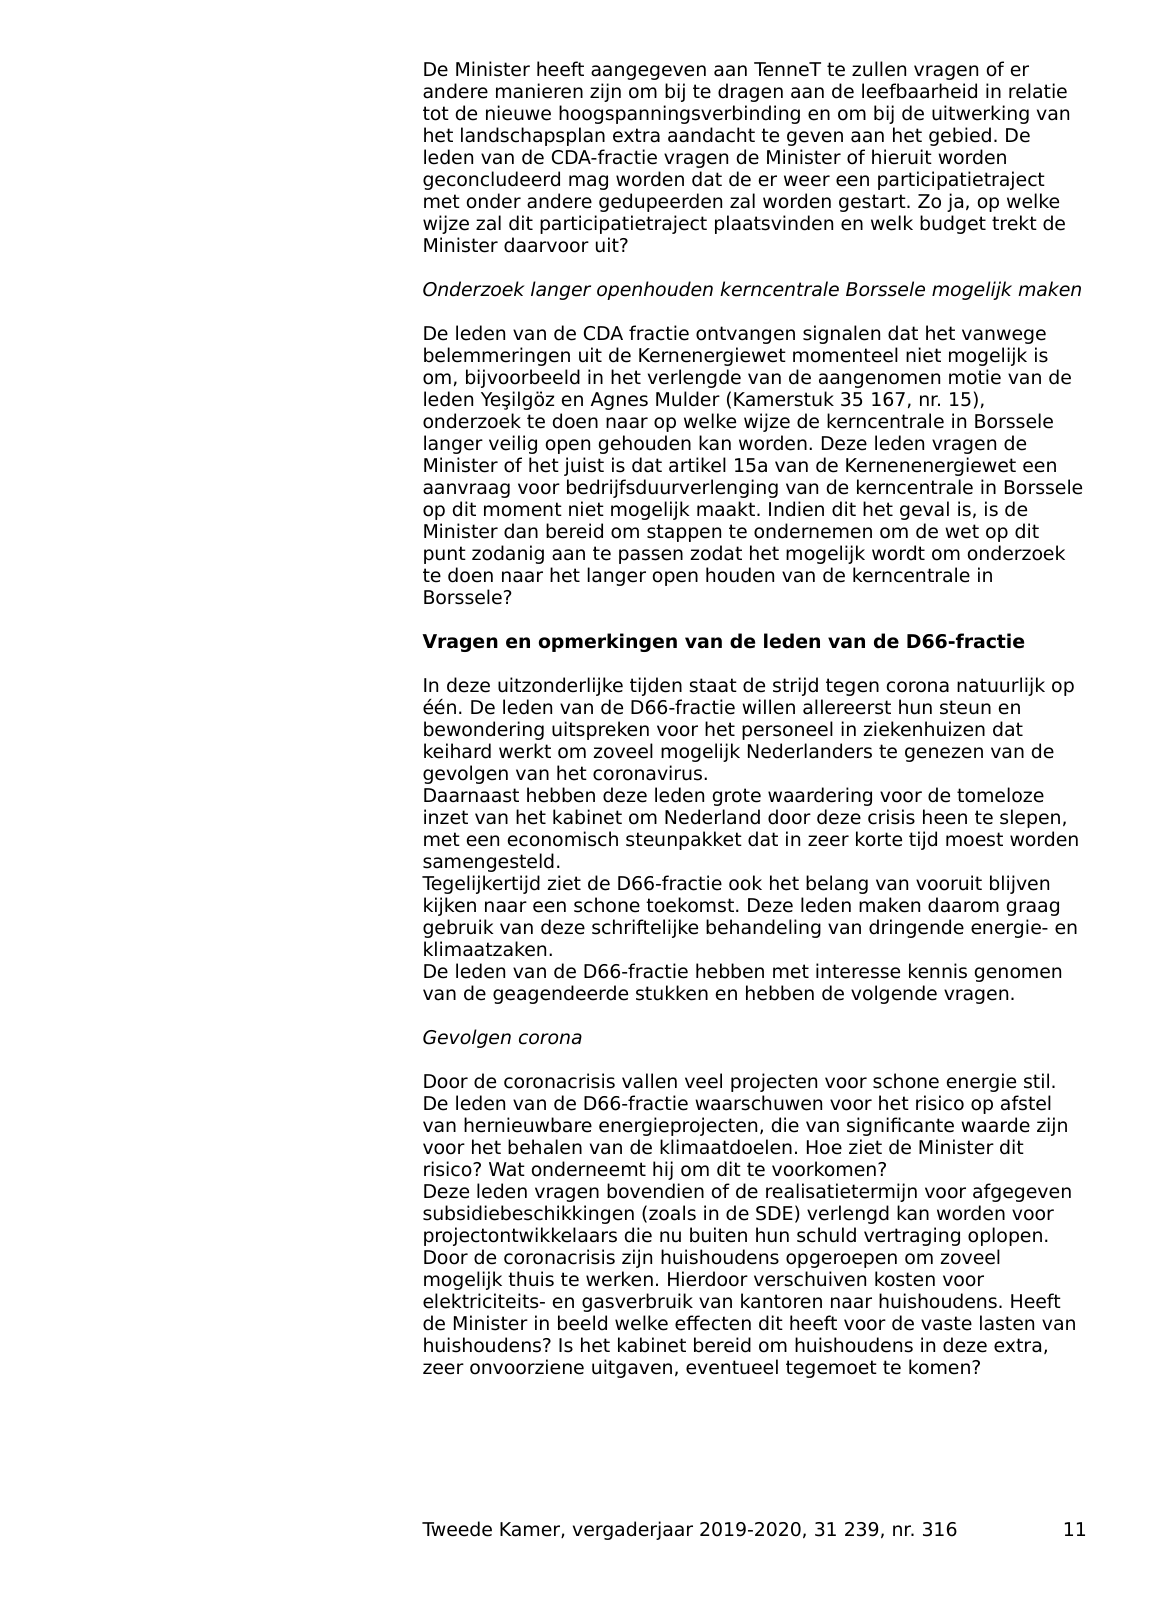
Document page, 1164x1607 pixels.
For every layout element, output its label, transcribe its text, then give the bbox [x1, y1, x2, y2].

subtitle Vragen en opmerkingen van de leden van de D66-fractie [422, 631, 1087, 653]
text De leden van de CDA fractie ontvangen signalen dat het vanwege belemmeringen uit de Kernenergiewet momenteel niet mogelijk is om, bijvoorbeeld in het verlengde van de aangenomen motie van de leden Yeşilgöz en Agnes Mulder (Kamerstuk 35 167, nr. 15), onderzoek te doen naar op welke wijze de kerncentrale in Borssele langer veilig open gehouden kan worden. Deze leden vragen de Minister of het juist is dat artikel 15a van de Kernenenergiewet een aanvraag voor bedrijfsduurverlenging van de kerncentrale in Borssele op dit moment niet mogelijk maakt. Indien dit het geval is, is de Minister dan bereid om stappen te ondernemen om de wet op dit punt zodanig aan te passen zodat het mogelijk wordt om onderzoek te doen naar het langer open houden van de kerncentrale in Borssele? [422, 323, 1087, 609]
text Door de coronacrisis vallen veel projecten voor schone energie stil. De leden van de D66-fractie waarschuwen voor het risico op afstel van hernieuwbare energieprojecten, die van significante waarde zijn voor het behalen van de klimaatdoelen. Hoe ziet de Minister dit risico? Wat onderneemt hij om dit te voorkomen? [422, 1071, 1087, 1181]
subtitle Gevolgen corona [422, 1027, 1087, 1049]
text Door de coronacrisis zijn huishoudens opgeroepen om zoveel mogelijk thuis te werken. Hierdoor verschuiven kosten voor elektriciteits- en gasverbruik van kantoren naar huishoudens. Heeft de Minister in beeld welke effecten dit heeft voor de vaste lasten van huishoudens? Is het kabinet bereid om huishoudens in deze extra, zeer onvoorziene uitgaven, eventueel tegemoet te komen? [422, 1247, 1087, 1379]
text In deze uitzonderlijke tijden staat de strijd tegen corona natuurlijk op één. De leden van de D66-fractie willen allereerst hun steun en bewondering uitspreken voor het personeel in ziekenhuizen dat keihard werkt om zoveel mogelijk Nederlanders te genezen van de gevolgen van het coronavirus. [422, 675, 1087, 785]
text De leden van de D66-fractie hebben met interesse kennis genomen van de geagendeerde stukken en hebben de volgende vragen. [422, 961, 1087, 1005]
subtitle Onderzoek langer openhouden kerncentrale Borssele mogelijk maken [422, 279, 1087, 301]
text Deze leden vragen bovendien of de realisatietermijn voor afgegeven subsidiebeschikkingen (zoals in de SDE) verlengd kan worden voor projectontwikkelaars die nu buiten hun schuld vertraging oplopen. [422, 1181, 1087, 1247]
text Daarnaast hebben deze leden grote waardering voor de tomeloze inzet van het kabinet om Nederland door deze crisis heen te slepen, met een economisch steunpakket dat in zeer korte tijd moest worden samengesteld. [422, 785, 1087, 873]
text Tegelijkertijd ziet de D66-fractie ook het belang van vooruit blijven kijken naar een schone toekomst. Deze leden maken daarom graag gebruik van deze schriftelijke behandeling van dringende energie- en klimaatzaken. [422, 873, 1087, 961]
text De Minister heeft aangegeven aan TenneT te zullen vragen of er andere manieren zijn om bij te dragen aan de leefbaarheid in relatie tot de nieuwe hoogspanningsverbinding en om bij de uitwerking van het landschapsplan extra aandacht te geven aan het gebied. De leden van de CDA-fractie vragen de Minister of hieruit worden geconcludeerd mag worden dat de er weer een participatietraject met onder andere gedupeerden zal worden gestart. Zo ja, op welke wijze zal dit participatietraject plaatsvinden en welk budget trekt de Minister daarvoor uit? [422, 59, 1087, 257]
